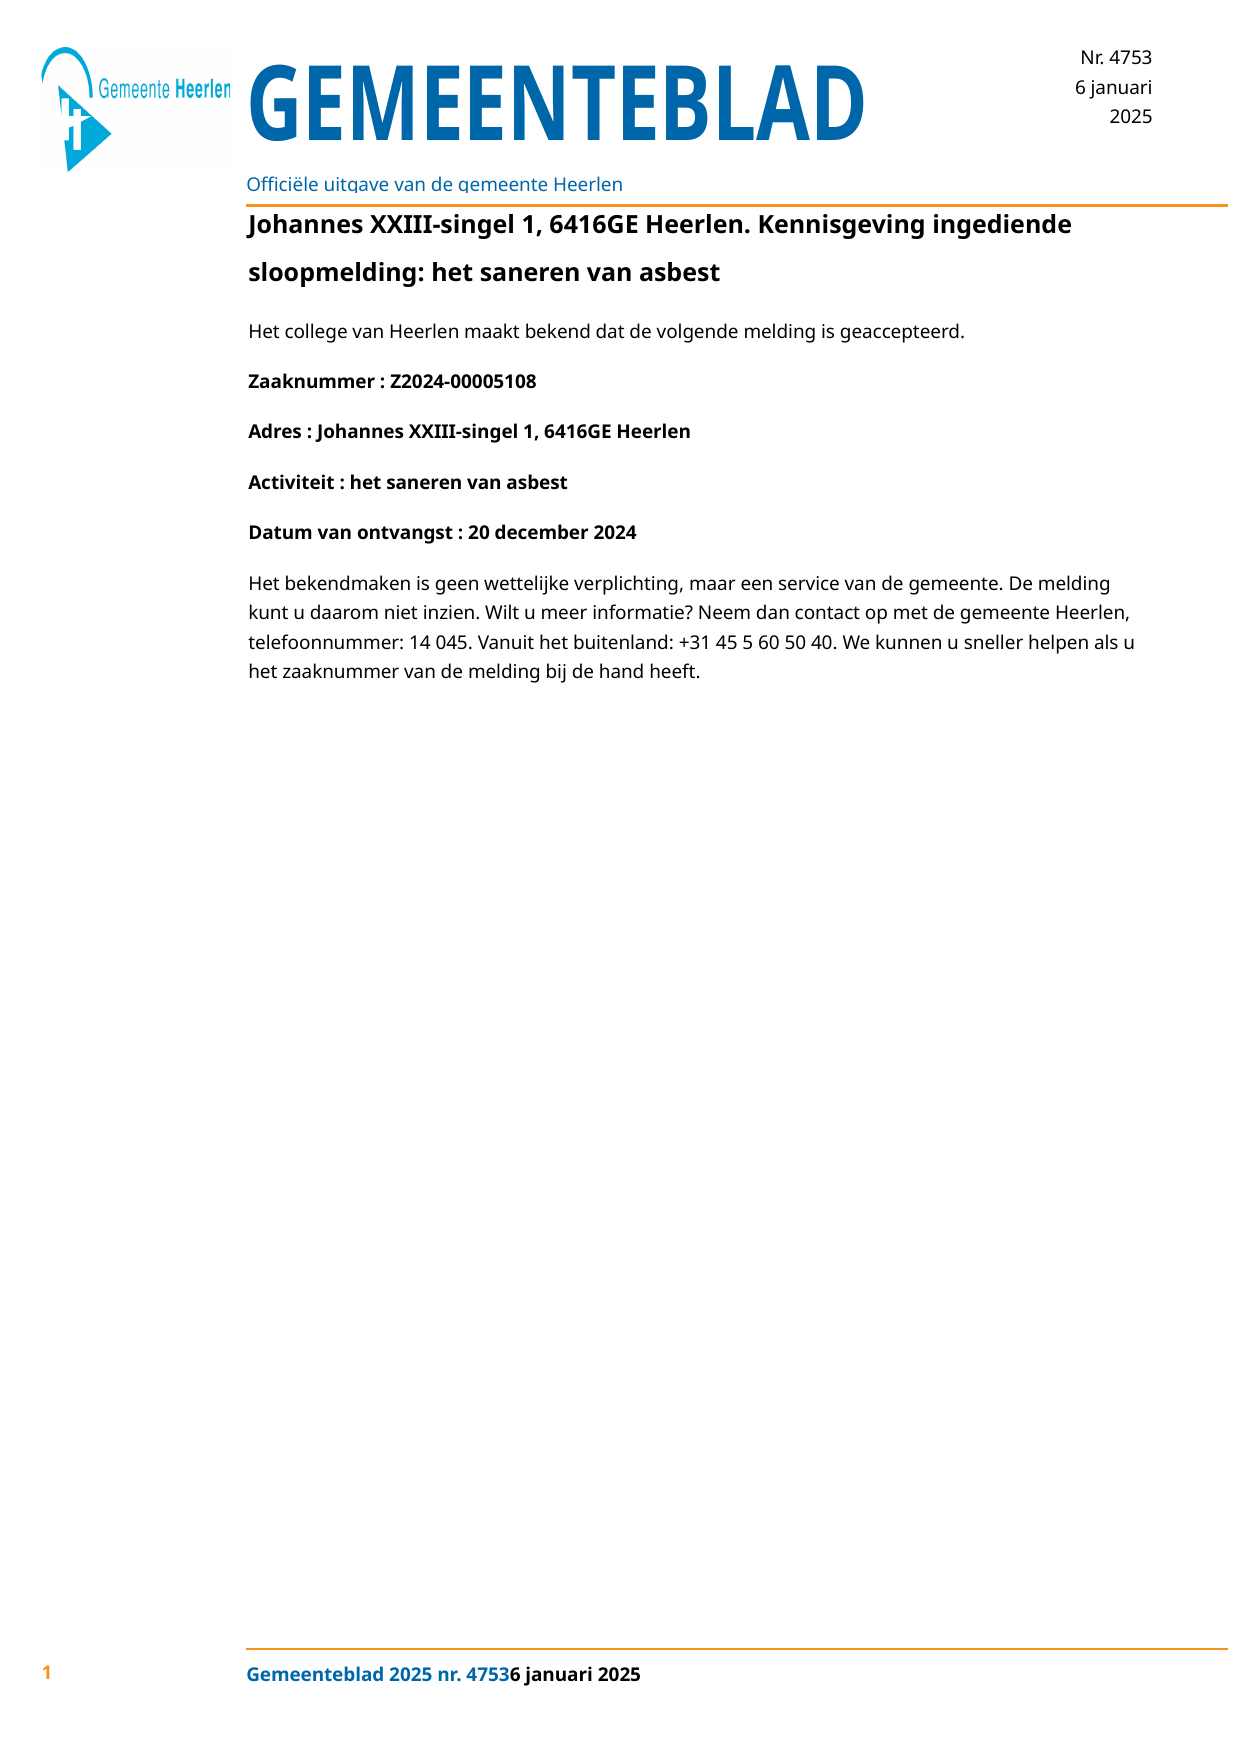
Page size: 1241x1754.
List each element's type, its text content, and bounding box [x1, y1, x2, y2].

text Adres : Johannes XXIII-singel 1, 6416GE Heerlen [248, 419, 1152, 444]
text Activiteit : het saneren van asbest [248, 469, 1152, 495]
text Johannes XXIII-singel 1, 6416GE Heerlen. Kennisgeving ingediende sloopmelding: het saneren van asbest [248, 207, 1152, 288]
picture [41, 47, 59, 70]
text Zaaknummer : Z2024-00005108 [248, 368, 1152, 394]
picture [41, 47, 231, 172]
text Het college van Heerlen maakt bekend dat de volgende melding is geaccepteerd. [248, 318, 1152, 344]
text Datum van ontvangst : 20 december 2024 [248, 519, 1152, 545]
text Het bekendmaken is geen wettelijke verplichting, maar een service van de gemeente. De melding kunt u daarom niet inzien. Wilt u meer informatie? Neem dan contact op met de gemeente Heerlen, telefoonnummer: 14 045. Vanuit het buitenland: +31 45 5 60 50 40. We kunnen u sneller helpen als u het zaaknummer van de melding bij de hand heeft. [248, 570, 1152, 684]
